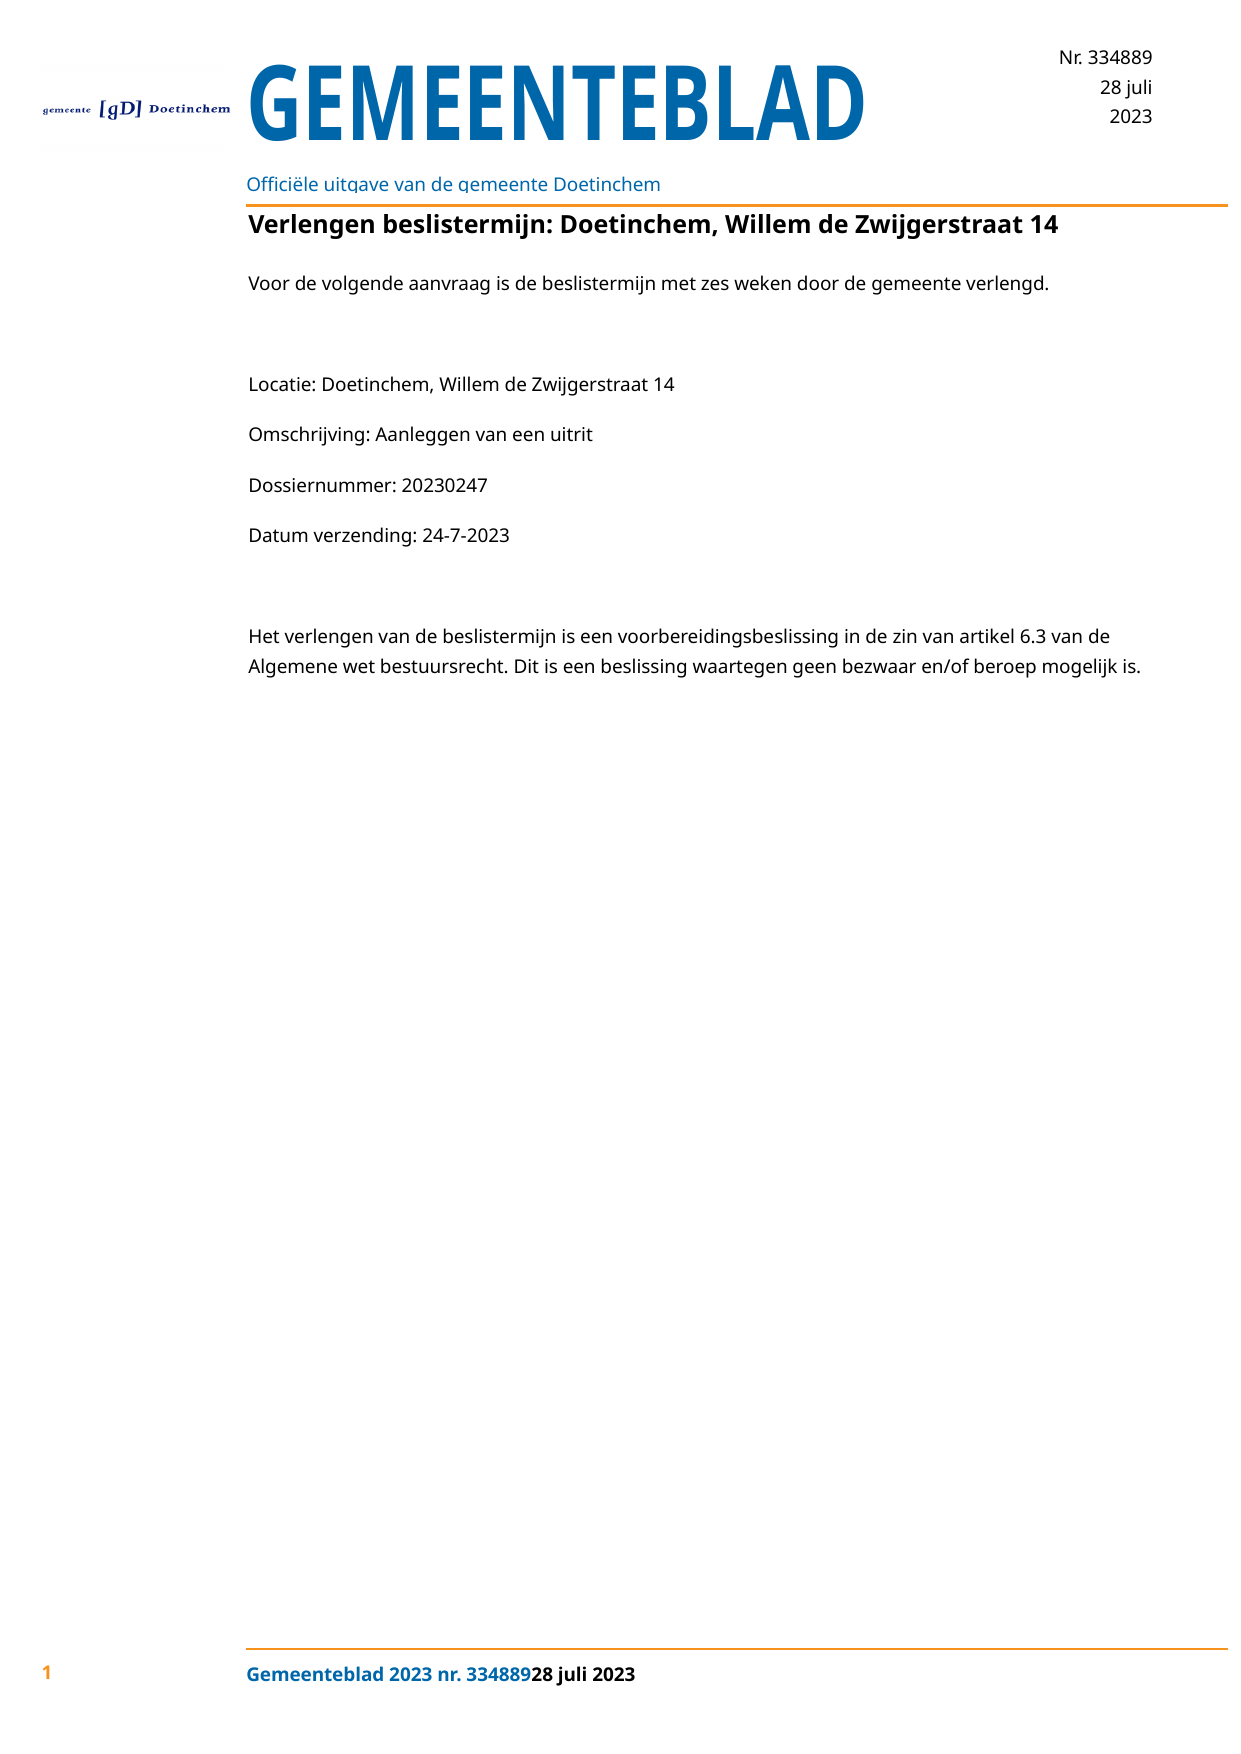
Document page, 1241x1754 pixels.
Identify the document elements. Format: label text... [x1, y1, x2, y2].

picture [41, 47, 231, 172]
text Datum verzending: 24-7-2023 [248, 522, 1152, 548]
text Voor de volgende aanvraag is de beslistermijn met zes weken door de gemeente verlengd. [248, 270, 1152, 296]
text Omschrijving: Aanleggen van een uitrit [248, 422, 1152, 447]
text Verlengen beslistermijn: Doetinchem, Willem de Zwijgerstraat 14 [248, 207, 1152, 241]
text Het verlengen van de beslistermijn is een voorbereidingsbeslissing in de zin van artikel 6.3 van de Algemene wet bestuursrecht. Dit is een beslissing waartegen geen bezwaar en/of beroep mogelijk is. [248, 623, 1152, 678]
text Locatie: Doetinchem, Willem de Zwijgerstraat 14 [248, 371, 1152, 397]
text Dossiernummer: 20230247 [248, 472, 1152, 498]
